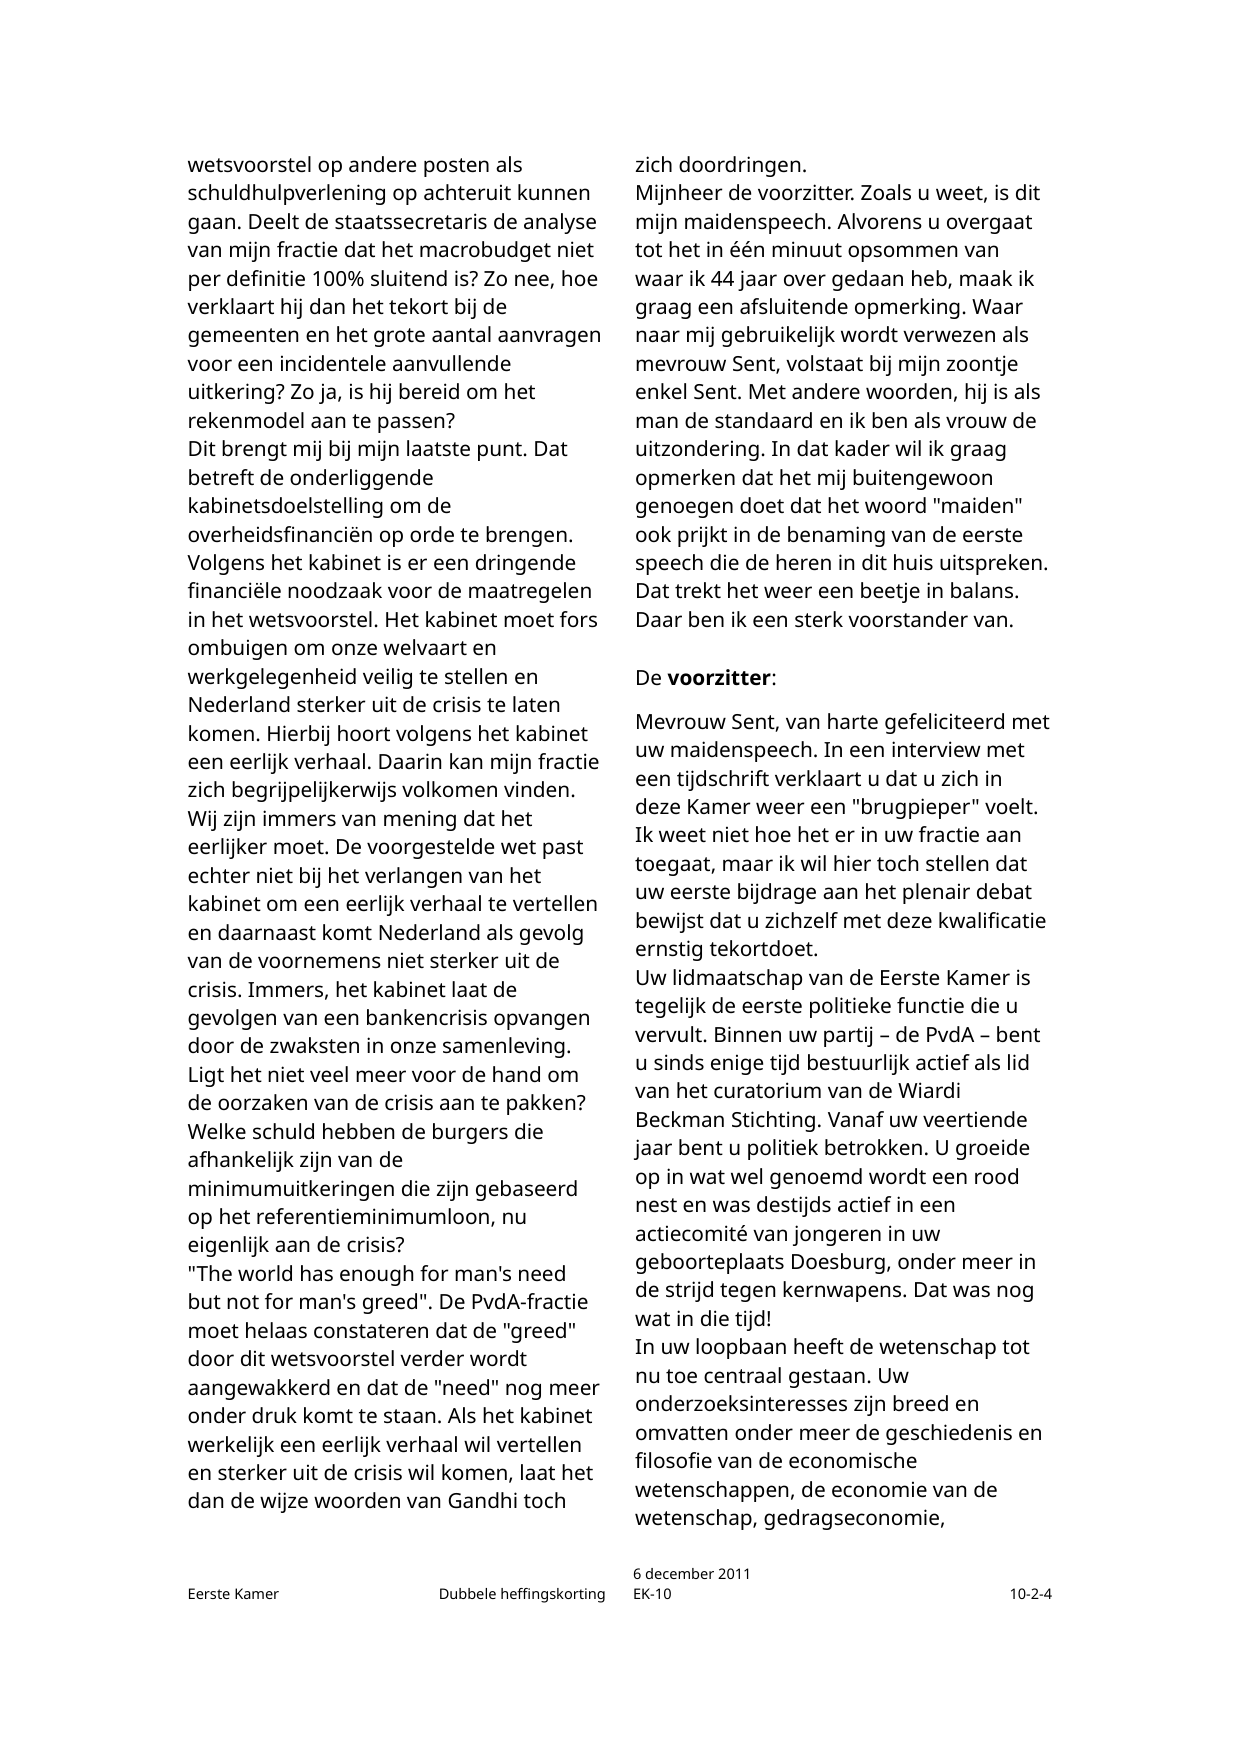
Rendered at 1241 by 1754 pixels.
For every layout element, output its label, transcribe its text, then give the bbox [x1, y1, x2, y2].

text wetsvoorstel op andere posten als schuldhulpverlening op achteruit kunnen gaan. Deelt de staatssecretaris de analyse van mijn fractie dat het macrobudget niet per definitie 100% sluitend is? Zo nee, hoe verklaart hij dan het tekort bij de gemeenten en het grote aantal aanvragen voor een incidentele aanvullende uitkering? Zo ja, is hij bereid om het rekenmodel aan te passen? [187, 150, 605, 434]
text Uw lidmaatschap van de Eerste Kamer is tegelijk de eerste politieke functie die u vervult. Binnen uw partij – de PvdA – bent u sinds enige tijd bestuurlijk actief als lid van het curatorium van de Wiardi Beckman Stichting. Vanaf uw veertiende jaar bent u politiek betrokken. U groeide op in wat wel genoemd wordt een rood nest en was destijds actief in een actiecomité van jongeren in uw geboorteplaats Doesburg, onder meer in de strijd tegen kernwapens. Dat was nog wat in die tijd! [635, 963, 1053, 1332]
text Mijnheer de voorzitter. Zoals u weet, is dit mijn maidenspeech. Alvorens u overgaat tot het in één minuut opsommen van waar ik 44 jaar over gedaan heb, maak ik graag een afsluitende opmerking. Waar naar mij gebruikelijk wordt verwezen als mevrouw Sent, volstaat bij mijn zoontje enkel Sent. Met andere woorden, hij is als man de standaard en ik ben als vrouw de uitzondering. In dat kader wil ik graag opmerken dat het mij buitengewoon genoegen doet dat het woord "maiden" ook prijkt in de benaming van de eerste speech die de heren in dit huis uitspreken. Dat trekt het weer een beetje in balans. Daar ben ik een sterk voorstander van. [635, 178, 1053, 633]
text Dit brengt mij bij mijn laatste punt. Dat betreft de onderliggende kabinetsdoelstelling om de overheidsfinanciën op orde te brengen. Volgens het kabinet is er een dringende financiële noodzaak voor de maatregelen in het wetsvoorstel. Het kabinet moet fors ombuigen om onze welvaart en werkgelegenheid veilig te stellen en Nederland sterker uit de crisis te laten komen. Hierbij hoort volgens het kabinet een eerlijk verhaal. Daarin kan mijn fractie zich begrijpelijkerwijs volkomen vinden. Wij zijn immers van mening dat het eerlijker moet. De voorgestelde wet past echter niet bij het verlangen van het kabinet om een eerlijk verhaal te vertellen en daarnaast komt Nederland als gevolg van de voornemens niet sterker uit de crisis. Immers, het kabinet laat de gevolgen van een bankencrisis opvangen door de zwaksten in onze samenleving. Ligt het niet veel meer voor de hand om de oorzaken van de crisis aan te pakken? Welke schuld hebben de burgers die afhankelijk zijn van de minimumuitkeringen die zijn gebaseerd op het referentieminimumloon, nu eigenlijk aan de crisis? [187, 434, 605, 1259]
text In uw loopbaan heeft de wetenschap tot nu toe centraal gestaan. Uw onderzoeksinteresses zijn breed en omvatten onder meer de geschiedenis en filosofie van de economische wetenschappen, de economie van de wetenschap, gedragseconomie, [635, 1332, 1053, 1532]
text Mevrouw Sent, van harte gefeliciteerd met uw maidenspeech. In een interview met een tijdschrift verklaart u dat u zich in deze Kamer weer een "brugpieper" voelt. Ik weet niet hoe het er in uw fractie aan toegaat, maar ik wil hier toch stellen dat uw eerste bijdrage aan het plenair debat bewijst dat u zichzelf met deze kwalificatie ernstig tekortdoet. [635, 707, 1053, 963]
text zich doordringen. [635, 150, 1053, 178]
text De voorzitter: [635, 663, 1053, 692]
text "The world has enough for man's need but not for man's greed". De PvdA-fractie moet helaas constateren dat de "greed" door dit wetsvoorstel verder wordt aangewakkerd en dat de "need" nog meer onder druk komt te staan. Als het kabinet werkelijk een eerlijk verhaal wil vertellen en sterker uit de crisis wil komen, laat het dan de wijze woorden van Gandhi toch [187, 1259, 605, 1515]
